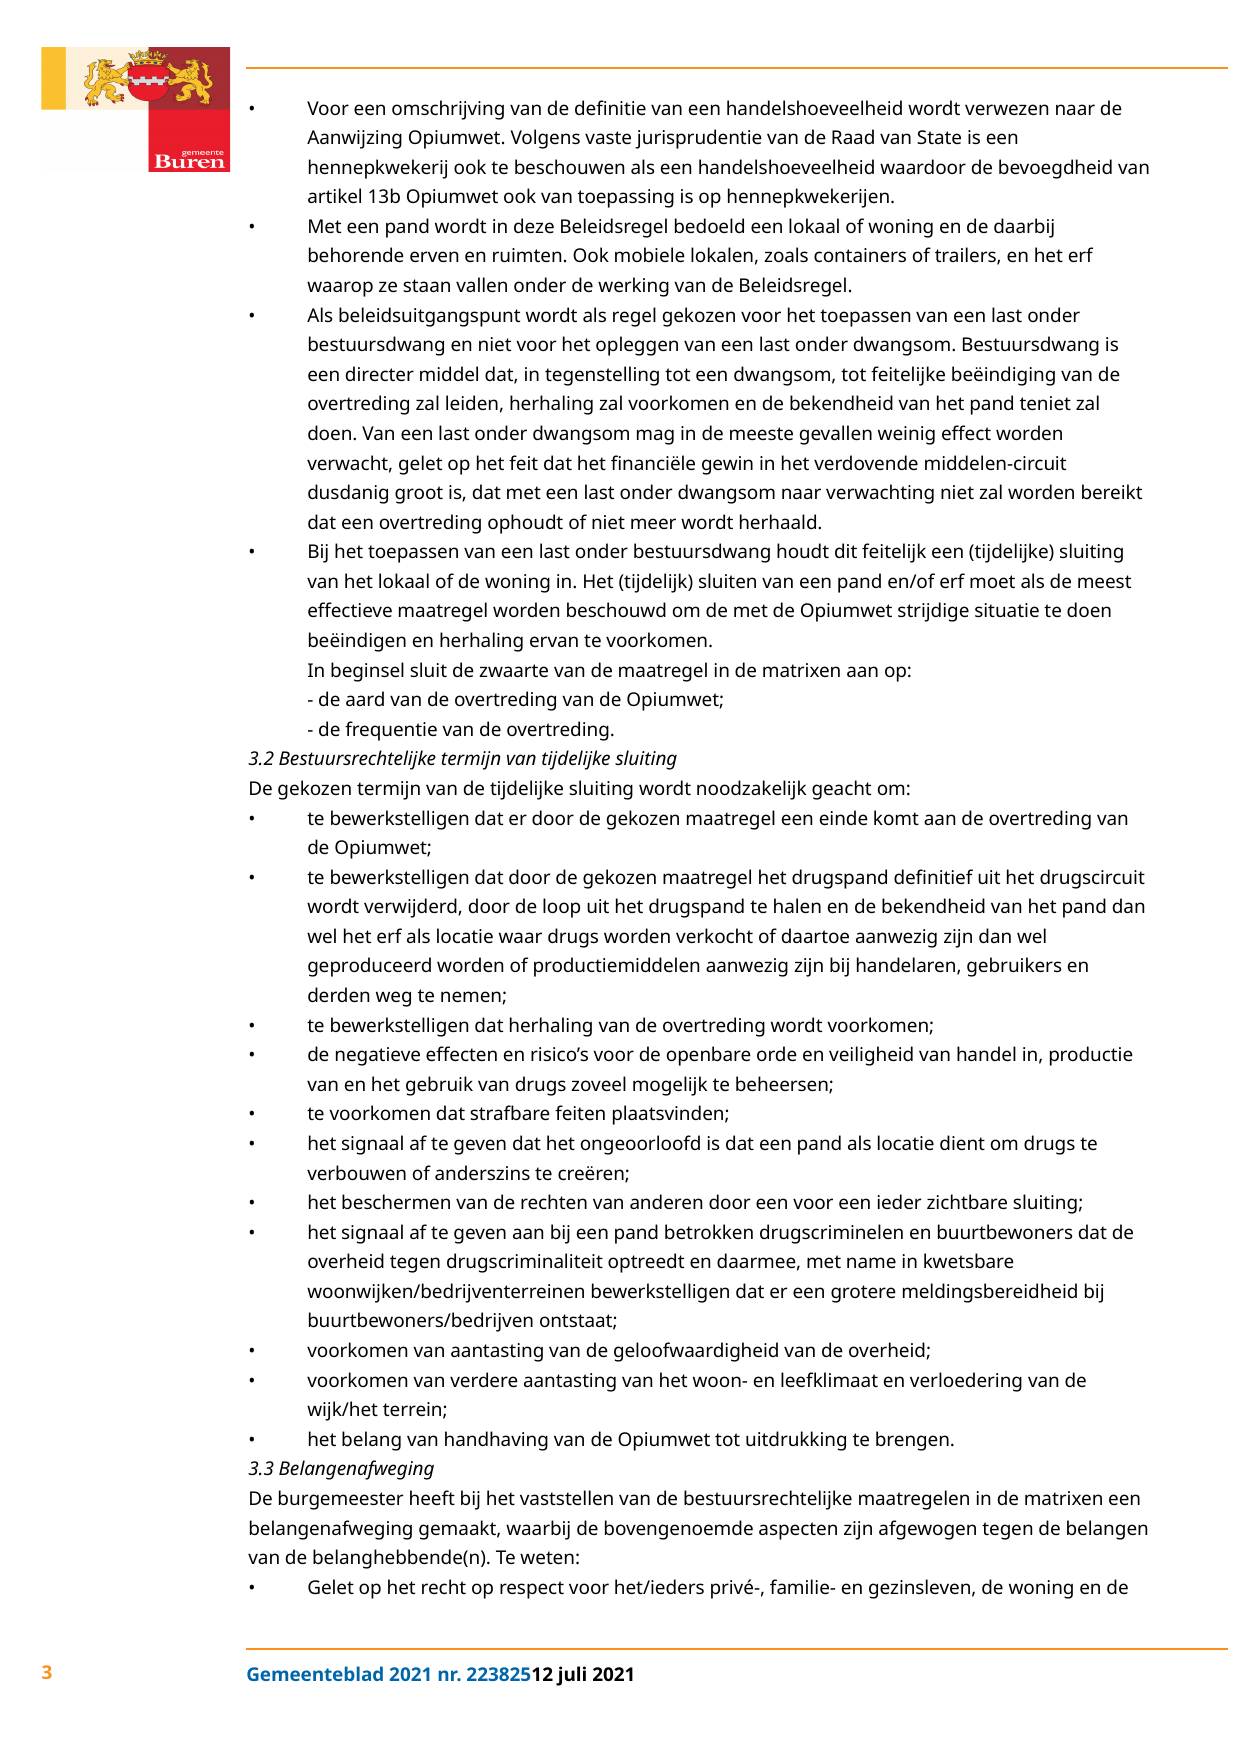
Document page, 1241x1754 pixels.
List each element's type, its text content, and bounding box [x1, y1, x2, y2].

list te voorkomen dat strafbare feiten plaatsvinden; [248, 1101, 1152, 1126]
text 3.3 Belangenafweging [248, 1456, 1152, 1481]
list Voor een omschrijving van de definitie van een handelshoeveelheid wordt verwezen naar de Aanwijzing Opiumwet. Volgens vaste jurisprudentie van de Raad van State is een hennepkwekerij ook te beschouwen als een handelshoeveelheid waardoor de bevoegdheid van artikel 13b Opiumwet ook van toepassing is op hennepkwekerijen. [248, 95, 1152, 209]
list Gelet op het recht op respect voor het/ieders privé-, familie- en gezinsleven, de woning en de [248, 1574, 1152, 1600]
list de negatieve effecten en risico’s voor de openbare orde en veiligheid van handel in, productie van en het gebruik van drugs zoveel mogelijk te beheersen; [248, 1041, 1152, 1097]
list het signaal af te geven aan bij een pand betrokken drugscriminelen en buurtbewoners dat de overheid tegen drugscriminaliteit optreedt en daarmee, met name in kwetsbare woonwijken/bedrijventerreinen bewerkstelligen dat er een grotere meldingsbereidheid bij buurtbewoners/bedrijven ontstaat; [248, 1219, 1152, 1333]
list - de frequentie van de overtreding. [248, 716, 1152, 742]
picture [41, 47, 231, 172]
list voorkomen van aantasting van de geloofwaardigheid van de overheid; [248, 1337, 1152, 1363]
list het belang van handhaving van de Opiumwet tot uitdrukking te brengen. [248, 1426, 1152, 1452]
list Als beleidsuitgangspunt wordt als regel gekozen voor het toepassen van een last onder bestuursdwang en niet voor het opleggen van een last onder dwangsom. Bestuursdwang is een directer middel dat, in tegenstelling tot een dwangsom, tot feitelijke beëindiging van de overtreding zal leiden, herhaling zal voorkomen en de bekendheid van het pand teniet zal doen. Van een last onder dwangsom mag in de meeste gevallen weinig effect worden verwacht, gelet op het feit dat het financiële gewin in het verdovende middelen-circuit dusdanig groot is, dat met een last onder dwangsom naar verwachting niet zal worden bereikt dat een overtreding ophoudt of niet meer wordt herhaald. [248, 302, 1152, 535]
list In beginsel sluit de zwaarte van de maatregel in de matrixen aan op: [248, 657, 1152, 683]
text 3.2 Bestuursrechtelijke termijn van tijdelijke sluiting [248, 746, 1152, 771]
text De gekozen termijn van de tijdelijke sluiting wordt noodzakelijk geacht om: [248, 775, 1152, 801]
list voorkomen van verdere aantasting van het woon- en leefklimaat en verloedering van de wijk/het terrein; [248, 1367, 1152, 1422]
list het beschermen van de rechten van anderen door een voor een ieder zichtbare sluiting; [248, 1189, 1152, 1215]
list Bij het toepassen van een last onder bestuursdwang houdt dit feitelijk een (tijdelijke) sluiting van het lokaal of de woning in. Het (tijdelijk) sluiten van een pand en/of erf moet als de meest effectieve maatregel worden beschouwd om de met de Opiumwet strijdige situatie te doen beëindigen en herhaling ervan te voorkomen. [248, 538, 1152, 653]
list te bewerkstelligen dat herhaling van de overtreding wordt voorkomen; [248, 1012, 1152, 1038]
list Met een pand wordt in deze Beleidsregel bedoeld een lokaal of woning en de daarbij behorende erven en ruimten. Ook mobiele lokalen, zoals containers of trailers, en het erf waarop ze staan vallen onder de werking van de Beleidsregel. [248, 213, 1152, 298]
list te bewerkstelligen dat er door de gekozen maatregel een einde komt aan de overtreding van de Opiumwet; [248, 805, 1152, 860]
list te bewerkstelligen dat door de gekozen maatregel het drugspand definitief uit het drugscircuit wordt verwijderd, door de loop uit het drugspand te halen en de bekendheid van het pand dan wel het erf als locatie waar drugs worden verkocht of daartoe aanwezig zijn dan wel geproduceerd worden of productiemiddelen aanwezig zijn bij handelaren, gebruikers en derden weg te nemen; [248, 864, 1152, 1008]
list het signaal af te geven dat het ongeoorloofd is dat een pand als locatie dient om drugs te verbouwen of anderszins te creëren; [248, 1130, 1152, 1186]
list - de aard van de overtreding van de Opiumwet; [248, 686, 1152, 712]
text De burgemeester heeft bij het vaststellen van de bestuursrechtelijke maatregelen in de matrixen een belangenafweging gemaakt, waarbij de bovengenoemde aspecten zijn afgewogen tegen de belangen van de belanghebbende(n). Te weten: [248, 1485, 1152, 1570]
